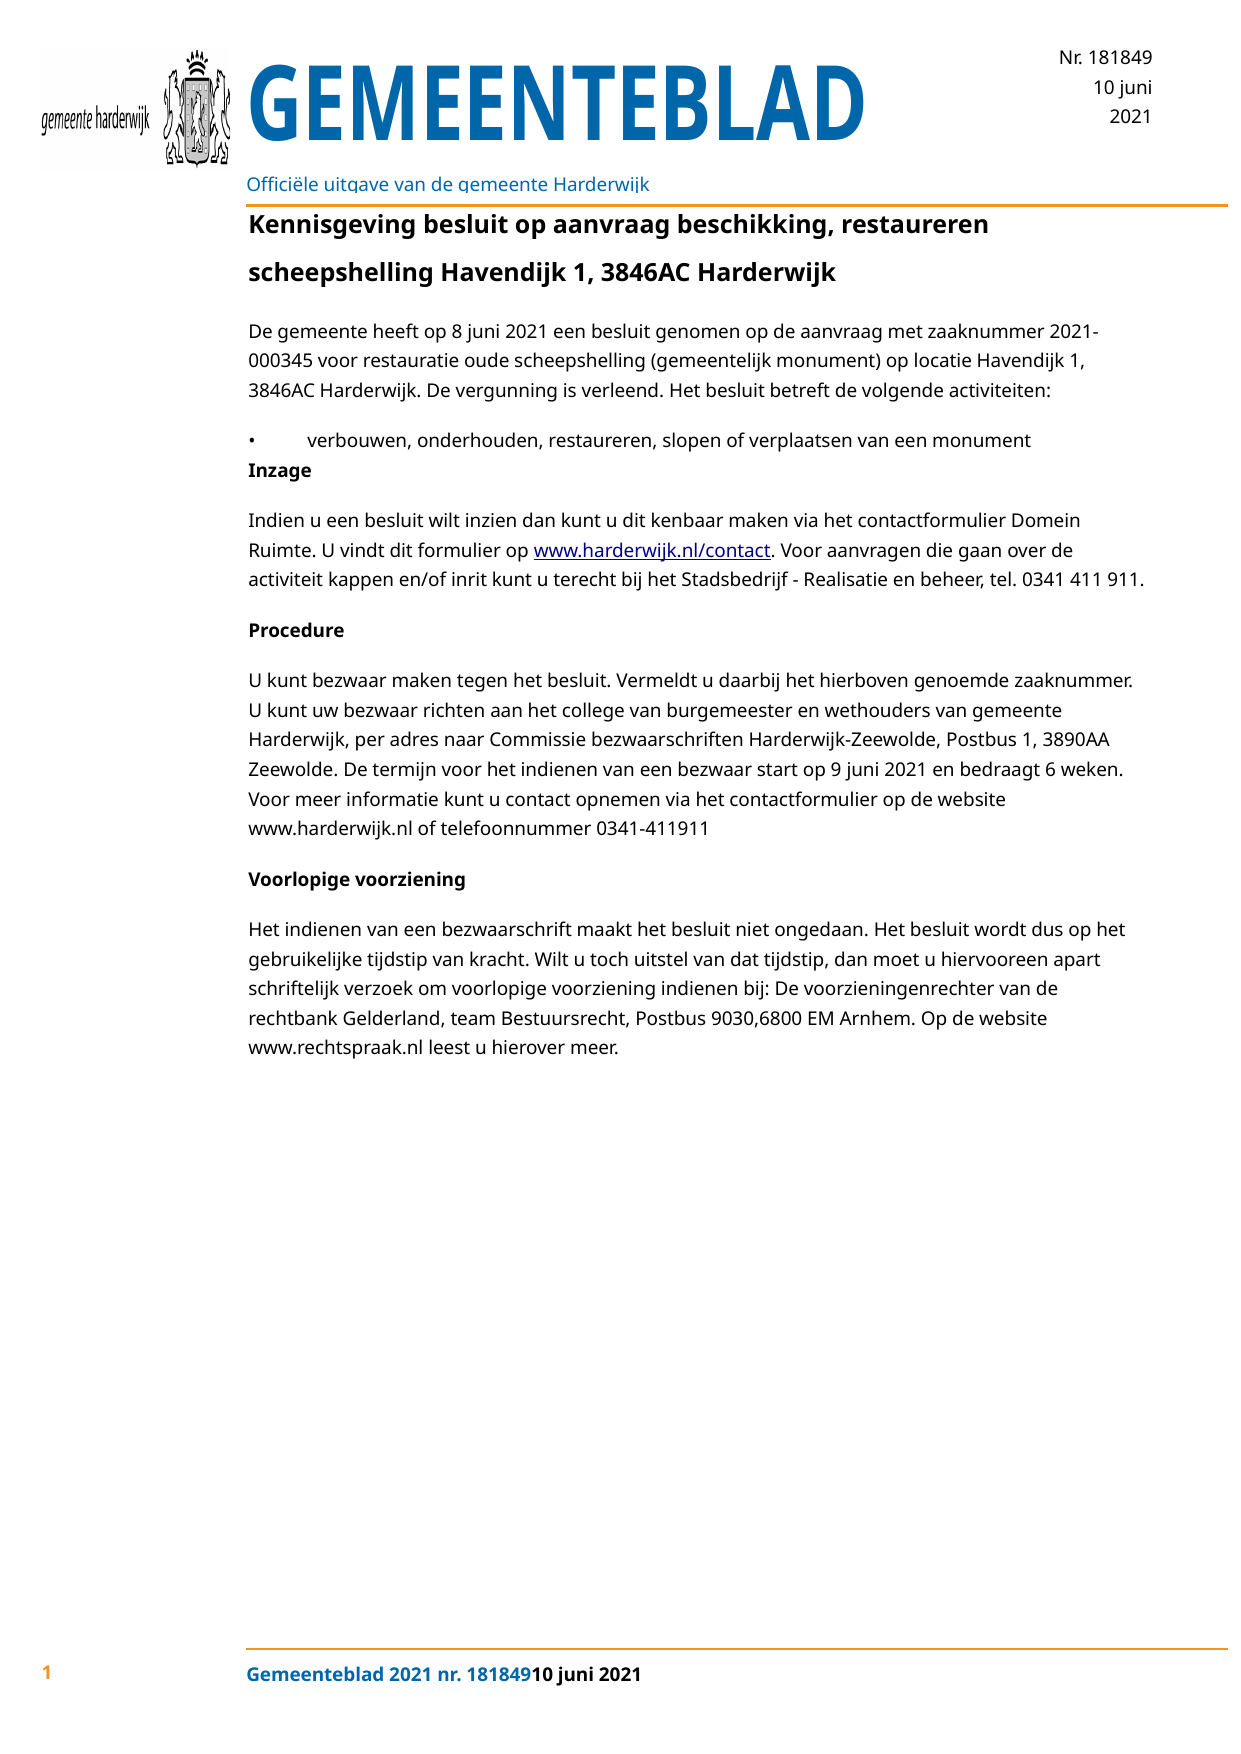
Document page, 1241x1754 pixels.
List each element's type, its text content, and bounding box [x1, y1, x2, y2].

text Voorlopige voorziening [248, 866, 1152, 892]
text Procedure [248, 617, 1152, 643]
text Het indienen van een bezwaarschrift maakt het besluit niet ongedaan. Het besluit wordt dus op het gebruikelijke tijdstip van kracht. Wilt u toch uitstel van dat tijdstip, dan moet u hiervooreen apart schriftelijk verzoek om voorlopige voorziening indienen bij: De voorzieningenrechter van de rechtbank Gelderland, team Bestuursrecht, Postbus 9030,6800 EM Arnhem. Op de website www.rechtspraak.nl leest u hierover meer. [248, 916, 1152, 1060]
text U kunt bezwaar maken tegen het besluit. Vermeldt u daarbij het hierboven genoemde zaaknummer. U kunt uw bezwaar richten aan het college van burgemeester en wethouders van gemeente Harderwijk, per adres naar Commissie bezwaarschriften Harderwijk-Zeewolde, Postbus 1, 3890AA Zeewolde. De termijn voor het indienen van een bezwaar start op 9 juni 2021 en bedraagt 6 weken. Voor meer informatie kunt u contact opnemen via het contactformulier op de website www.harderwijk.nl of telefoonnummer 0341-411911 [248, 667, 1152, 841]
picture [41, 47, 231, 172]
text De gemeente heeft op 8 juni 2021 een besluit genomen op de aanvraag met zaaknummer 2021-000345 voor restauratie oude scheepshelling (gemeentelijk monument) op locatie Havendijk 1, 3846AC Harderwijk. De vergunning is verleend. Het besluit betreft de volgende activiteiten: [248, 318, 1152, 403]
text Indien u een besluit wilt inzien dan kunt u dit kenbaar maken via het contactformulier Domein Ruimte. U vindt dit formulier op www.harderwijk.nl/contact. Voor aanvragen die gaan over de activiteit kappen en/of inrit kunt u terecht bij het Stadsbedrijf - Realisatie en beheer, tel. 0341 411 911. [248, 507, 1152, 592]
text Kennisgeving besluit op aanvraag beschikking, restaureren scheepshelling Havendijk 1, 3846AC Harderwijk [248, 207, 1152, 288]
list verbouwen, onderhouden, restaureren, slopen of verplaatsen van een monument [248, 427, 1152, 453]
text Inzage [248, 457, 1152, 483]
